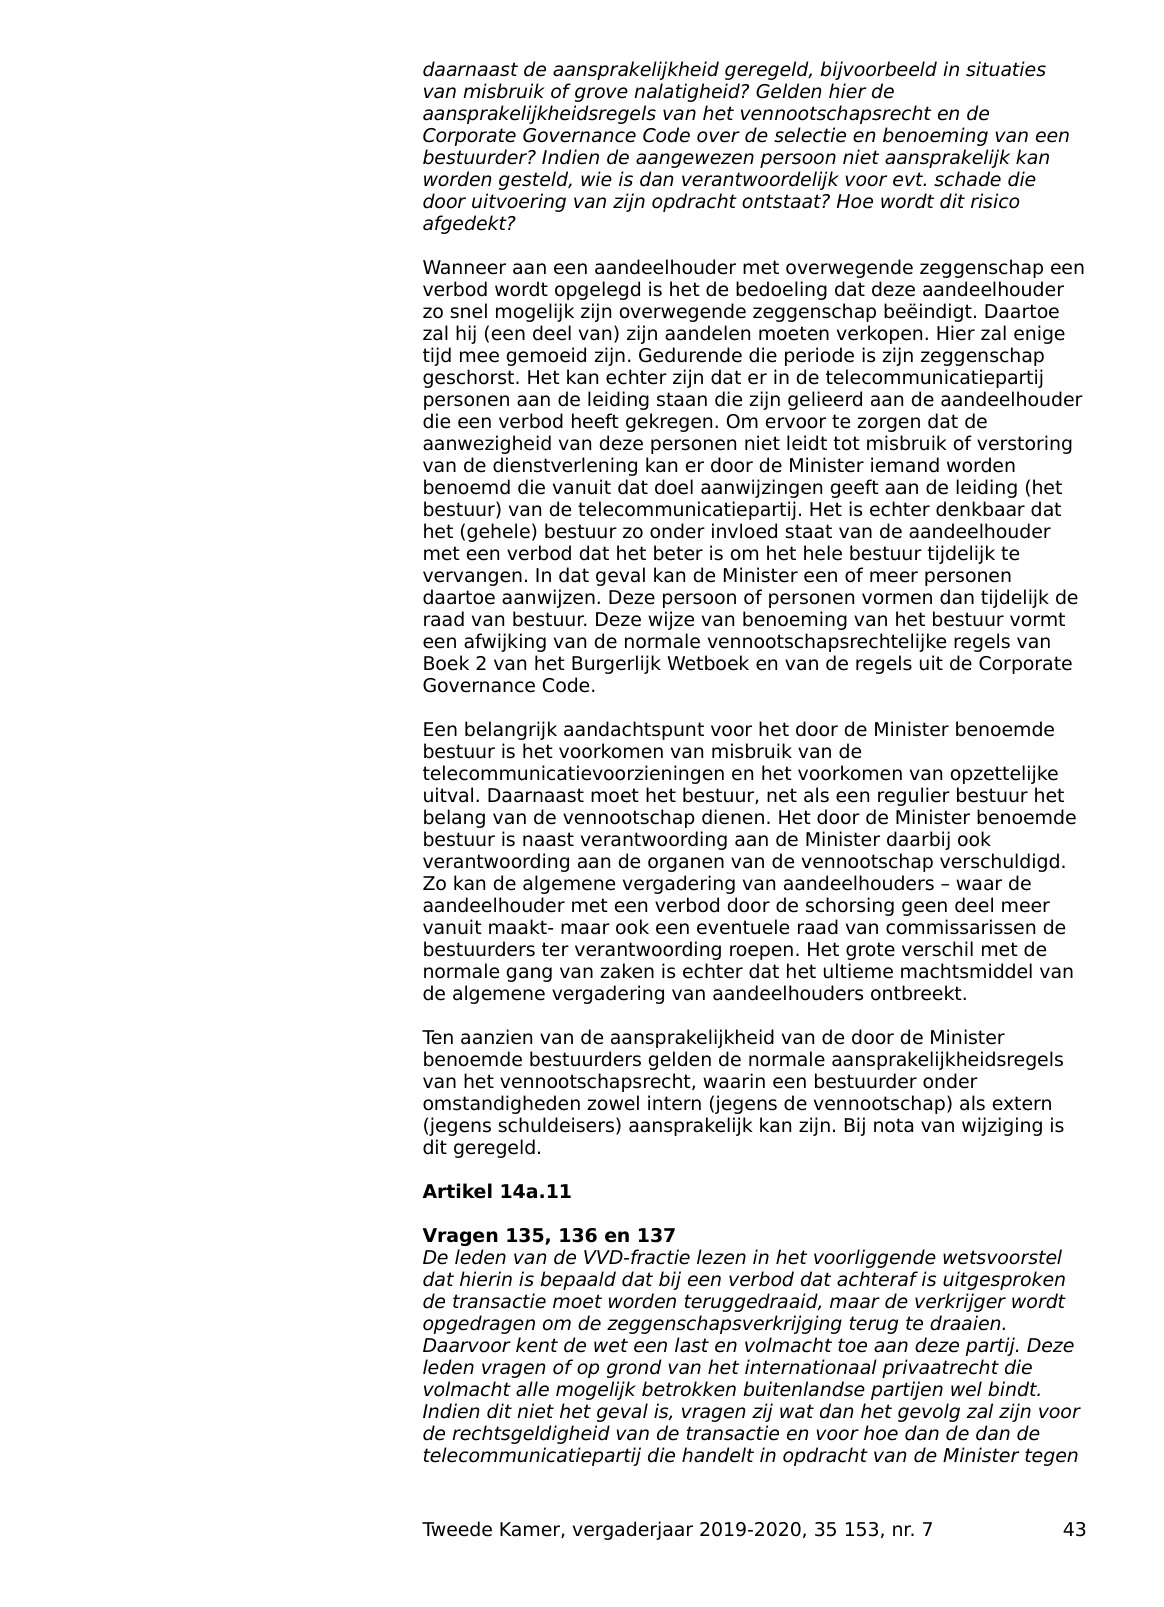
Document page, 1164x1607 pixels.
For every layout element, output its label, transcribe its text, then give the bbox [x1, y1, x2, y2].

subtitle Artikel 14a.11 [422, 1181, 1087, 1203]
text Vragen 135, 136 en 137 [422, 1225, 1087, 1247]
text Ten aanzien van de aansprakelijkheid van de door de Minister benoemde bestuurders gelden de normale aansprakelijkheidsregels van het vennootschapsrecht, waarin een bestuurder onder omstandigheden zowel intern (jegens de vennootschap) als extern (jegens schuldeisers) aansprakelijk kan zijn. Bij nota van wijziging is dit geregeld. [422, 1027, 1087, 1159]
text Een belangrijk aandachtspunt voor het door de Minister benoemde bestuur is het voorkomen van misbruik van de telecommunicatievoorzieningen en het voorkomen van opzettelijke uitval. Daarnaast moet het bestuur, net als een regulier bestuur het belang van de vennootschap dienen. Het door de Minister benoemde bestuur is naast verantwoording aan de Minister daarbij ook verantwoording aan de organen van de vennootschap verschuldigd. Zo kan de algemene vergadering van aandeelhouders – waar de aandeelhouder met een verbod door de schorsing geen deel meer vanuit maakt- maar ook een eventuele raad van commissarissen de bestuurders ter verantwoording roepen. Het grote verschil met de normale gang van zaken is echter dat het ultieme machtsmiddel van de algemene vergadering van aandeelhouders ontbreekt. [422, 719, 1087, 1004]
text daarnaast de aansprakelijkheid geregeld, bijvoorbeeld in situaties van misbruik of grove nalatigheid? Gelden hier de aansprakelijkheidsregels van het vennootschapsrecht en de Corporate Governance Code over de selectie en benoeming van een bestuurder? Indien de aangewezen persoon niet aansprakelijk kan worden gesteld, wie is dan verantwoordelijk voor evt. schade die door uitvoering van zijn opdracht ontstaat? Hoe wordt dit risico afgedekt? [422, 59, 1087, 235]
text Wanneer aan een aandeelhouder met overwegende zeggenschap een verbod wordt opgelegd is het de bedoeling dat deze aandeelhouder zo snel mogelijk zijn overwegende zeggenschap beëindigt. Daartoe zal hij (een deel van) zijn aandelen moeten verkopen. Hier zal enige tijd mee gemoeid zijn. Gedurende die periode is zijn zeggenschap geschorst. Het kan echter zijn dat er in de telecommunicatiepartij personen aan de leiding staan die zijn gelieerd aan de aandeelhouder die een verbod heeft gekregen. Om ervoor te zorgen dat de aanwezigheid van deze personen niet leidt tot misbruik of verstoring van de dienstverlening kan er door de Minister iemand worden benoemd die vanuit dat doel aanwijzingen geeft aan de leiding (het bestuur) van de telecommunicatiepartij. Het is echter denkbaar dat het (gehele) bestuur zo onder invloed staat van de aandeelhouder met een verbod dat het beter is om het hele bestuur tijdelijk te vervangen. In dat geval kan de Minister een of meer personen daartoe aanwijzen. Deze persoon of personen vormen dan tijdelijk de raad van bestuur. Deze wijze van benoeming van het bestuur vormt een afwijking van de normale vennootschapsrechtelijke regels van Boek 2 van het Burgerlijk Wetboek en van de regels uit de Corporate Governance Code. [422, 257, 1087, 697]
text De leden van de VVD-fractie lezen in het voorliggende wetsvoorstel dat hierin is bepaald dat bij een verbod dat achteraf is uitgesproken de transactie moet worden teruggedraaid, maar de verkrijger wordt opgedragen om de zeggenschapsverkrijging terug te draaien. Daarvoor kent de wet een last en volmacht toe aan deze partij. Deze leden vragen of op grond van het internationaal privaatrecht die volmacht alle mogelijk betrokken buitenlandse partijen wel bindt. Indien dit niet het geval is, vragen zij wat dan het gevolg zal zijn voor de rechtsgeldigheid van de transactie en voor hoe dan de dan de telecommunicatiepartij die handelt in opdracht van de Minister tegen [422, 1247, 1087, 1467]
